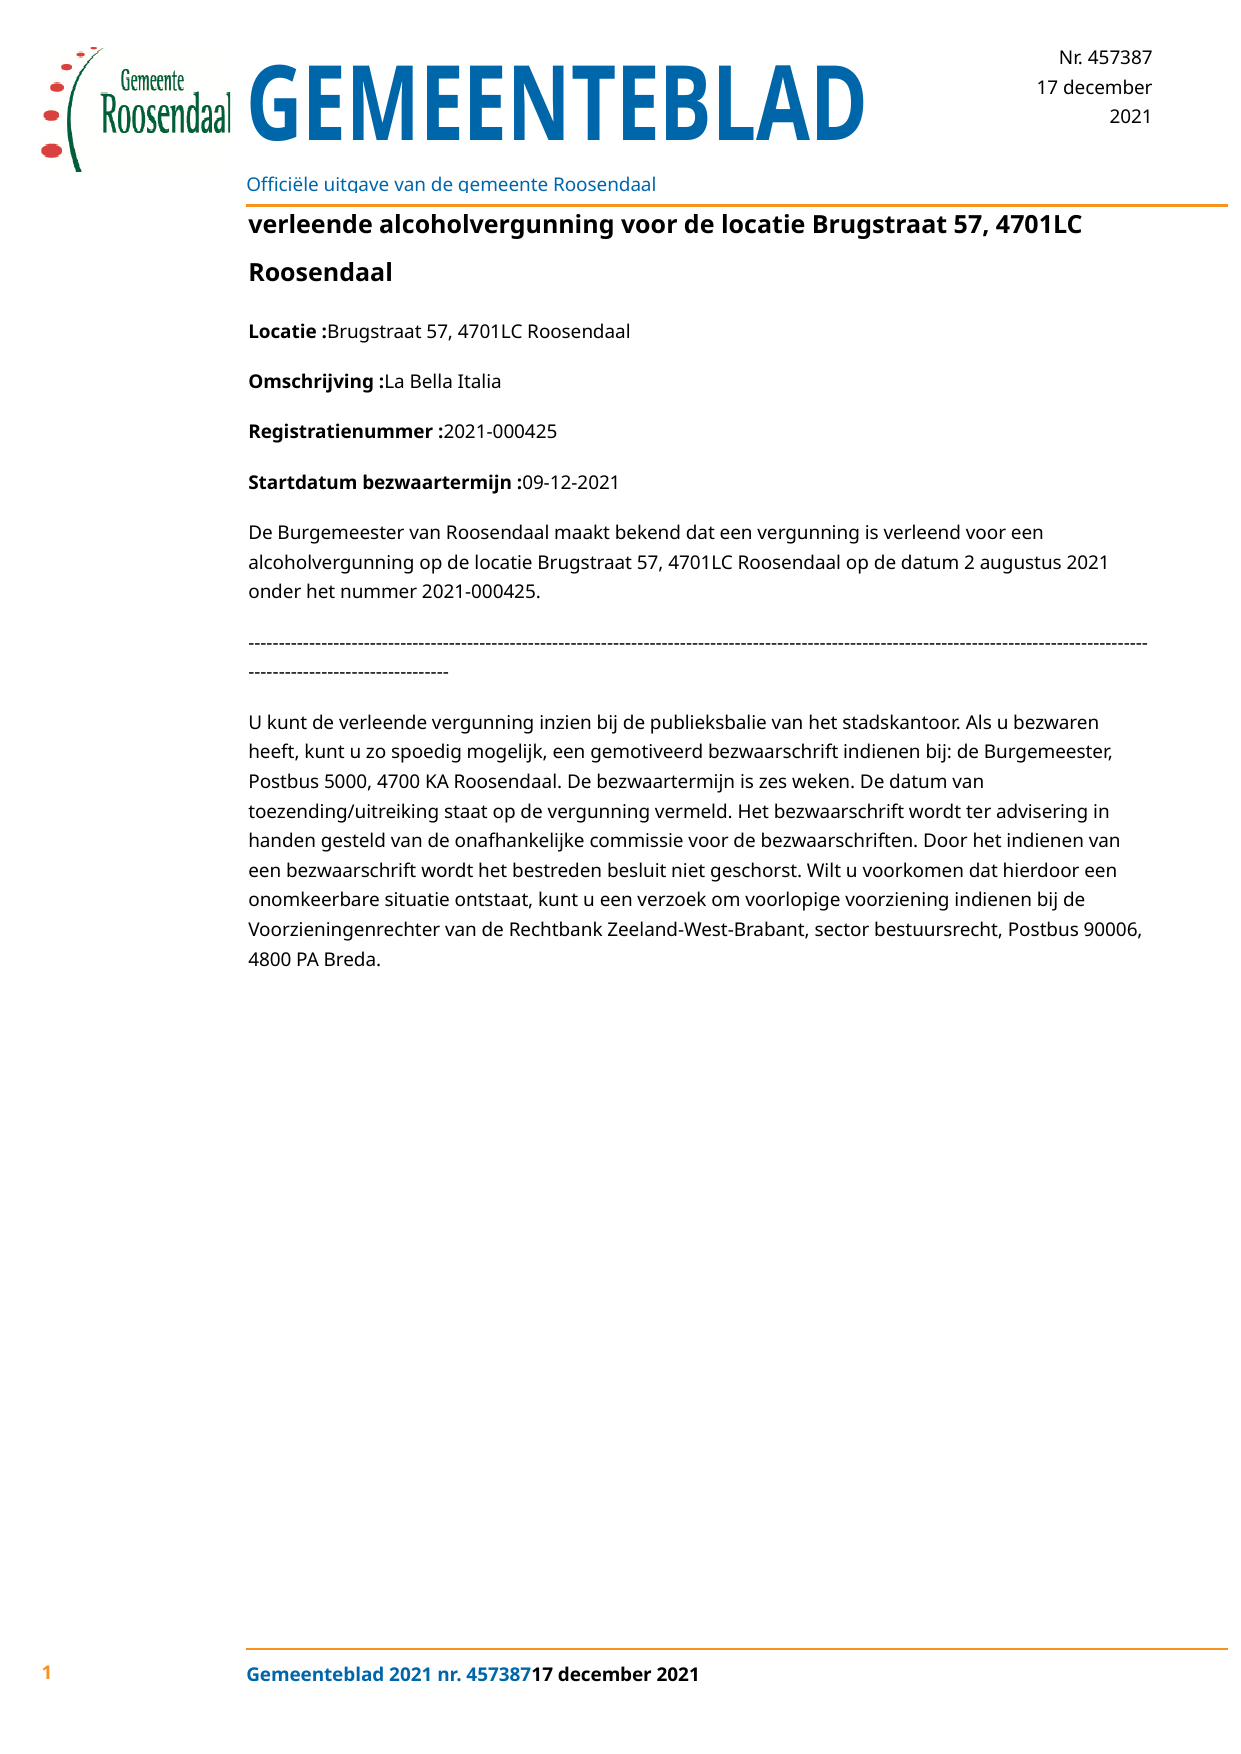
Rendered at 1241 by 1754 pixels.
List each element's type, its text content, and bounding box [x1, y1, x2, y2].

text De Burgemeester van Roosendaal maakt bekend dat een vergunning is verleend voor een alcoholvergunning op de locatie Brugstraat 57, 4701LC Roosendaal op de datum 2 augustus 2021 onder het nummer 2021-000425. [248, 519, 1152, 604]
text Registratienummer :2021-000425 [248, 419, 1152, 444]
text U kunt de verleende vergunning inzien bij de publieksbalie van het stadskantoor. Als u bezwaren heeft, kunt u zo spoedig mogelijk, een gemotiveerd bezwaarschrift indienen bij: de Burgemeester, Postbus 5000, 4700 KA Roosendaal. De bezwaartermijn is zes weken. De datum van toezending/uitreiking staat op de vergunning vermeld. Het bezwaarschrift wordt ter advisering in handen gesteld van de onafhankelijke commissie voor de bezwaarschriften. Door het indienen van een bezwaarschrift wordt het bestreden besluit niet geschorst. Wilt u voorkomen dat hierdoor een onomkeerbare situatie ontstaat, kunt u een verzoek om voorlopige voorziening indienen bij de Voorzieningenrechter van de Rechtbank Zeeland-West-Brabant, sector bestuursrecht, Postbus 90006, 4800 PA Breda. [248, 709, 1152, 972]
text Locatie :Brugstraat 57, 4701LC Roosendaal [248, 318, 1152, 344]
text Omschrijving :La Bella Italia [248, 368, 1152, 394]
picture [41, 47, 231, 172]
text ------------------------------------------------------------------------------------------------------------------------------------------------------------------------------------- [248, 629, 1152, 684]
text verleende alcoholvergunning voor de locatie Brugstraat 57, 4701LC Roosendaal [248, 207, 1152, 288]
text Startdatum bezwaartermijn :09-12-2021 [248, 469, 1152, 495]
